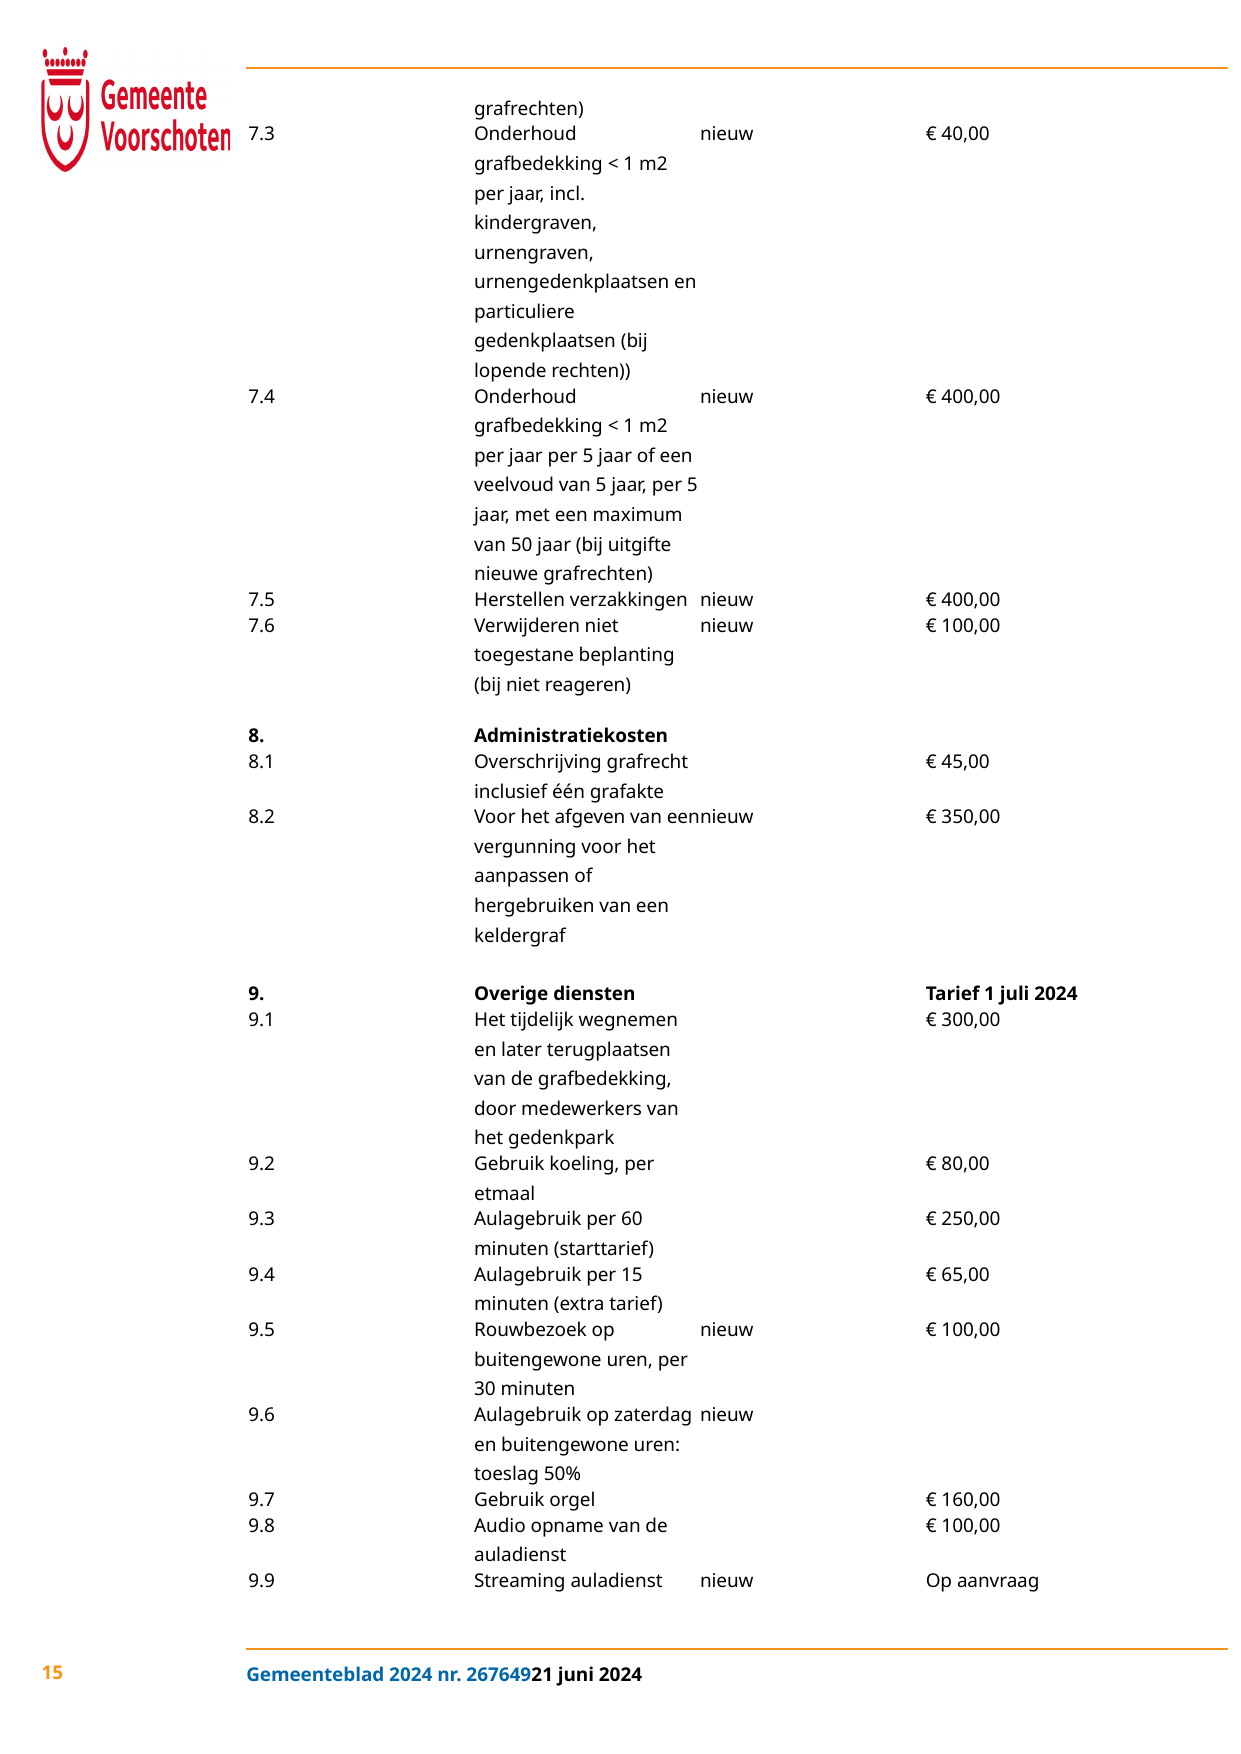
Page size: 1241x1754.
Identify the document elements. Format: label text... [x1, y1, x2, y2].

table_cell € 100,00 [926, 1512, 1152, 1567]
table_cell € 100,00 [926, 612, 1152, 697]
table_cell [926, 95, 1152, 121]
table_cell [248, 95, 474, 121]
table_cell Aulagebruik per 15 minuten (extra tarief) [474, 1261, 700, 1316]
table_cell nieuw [700, 1567, 926, 1593]
table_cell 7.4 [248, 383, 474, 586]
table_cell Voor het afgeven van een vergunning voor het aanpassen of hergebruiken van een keldergraf [474, 804, 700, 948]
table_header Overige diensten [474, 981, 700, 1006]
table_cell € 300,00 [926, 1006, 1152, 1150]
table_header [700, 981, 926, 1006]
table_cell [474, 697, 700, 722]
table_cell [700, 1206, 926, 1261]
table_header Tarief 1 juli 2024 [926, 981, 1152, 1006]
table_cell € 400,00 [926, 586, 1152, 612]
table_cell 9.5 [248, 1316, 474, 1401]
table_cell 9.1 [248, 1006, 474, 1150]
table_cell Administratiekosten [474, 723, 700, 748]
table_cell nieuw [700, 612, 926, 697]
table_cell nieuw [700, 804, 926, 948]
table_cell € 40,00 [926, 121, 1152, 383]
table_cell Aulagebruik per 60 minuten (starttarief) [474, 1206, 700, 1261]
table_header 9. [248, 981, 474, 1006]
table_cell [926, 697, 1152, 722]
table_cell 9.6 [248, 1401, 474, 1486]
table_cell € 80,00 [926, 1150, 1152, 1206]
table_cell € 250,00 [926, 1206, 1152, 1261]
table_cell € 160,00 [926, 1486, 1152, 1512]
table_cell 9.9 [248, 1567, 474, 1593]
table_cell [700, 1006, 926, 1150]
table_cell 8.2 [248, 804, 474, 948]
table_cell € 65,00 [926, 1261, 1152, 1316]
table_cell nieuw [700, 1316, 926, 1401]
table_cell Overschrijving grafrecht inclusief één grafakte [474, 748, 700, 803]
table_cell [700, 1150, 926, 1206]
table_cell [700, 95, 926, 121]
table_cell [700, 697, 926, 722]
table_cell Streaming auladienst [474, 1567, 700, 1593]
table_cell Rouwbezoek op buitengewone uren, per 30 minuten [474, 1316, 700, 1401]
table_cell [926, 723, 1152, 748]
picture [41, 47, 231, 172]
table_cell 9.8 [248, 1512, 474, 1567]
table_cell 7.5 [248, 586, 474, 612]
table_cell 7.3 [248, 121, 474, 383]
table_cell Onderhoud grafbedekking < 1 m2 per jaar per 5 jaar of een veelvoud van 5 jaar, per 5 jaar, met een maximum van 50 jaar (bij uitgifte nieuwe grafrechten) [474, 383, 700, 586]
table_cell grafrechten) [474, 95, 700, 121]
table_cell Verwijderen niet toegestane beplanting (bij niet reageren) [474, 612, 700, 697]
table_cell [700, 1512, 926, 1567]
table_cell Herstellen verzakkingen [474, 586, 700, 612]
table_cell Gebruik orgel [474, 1486, 700, 1512]
table_cell Onderhoud grafbedekking < 1 m2 per jaar, incl. kindergraven, urnengraven, urnengedenkplaatsen en particuliere gedenkplaatsen (bij lopende rechten)) [474, 121, 700, 383]
table_cell 9.3 [248, 1206, 474, 1261]
table_cell Het tijdelijk wegnemen en later terugplaatsen van de grafbedekking, door medewerkers van het gedenkpark [474, 1006, 700, 1150]
table_cell [700, 1486, 926, 1512]
table_cell Aulagebruik op zaterdag en buitengewone uren: toeslag 50% [474, 1401, 700, 1486]
table_cell [700, 723, 926, 748]
table_cell € 350,00 [926, 804, 1152, 948]
table_cell Op aanvraag [926, 1567, 1152, 1593]
table_cell € 45,00 [926, 748, 1152, 803]
table_cell € 400,00 [926, 383, 1152, 586]
table_cell Audio opname van de auladienst [474, 1512, 700, 1567]
table_cell 8. [248, 723, 474, 748]
table_cell nieuw [700, 1401, 926, 1486]
table_cell 9.4 [248, 1261, 474, 1316]
table_cell nieuw [700, 586, 926, 612]
table_cell Gebruik koeling, per etmaal [474, 1150, 700, 1206]
table_cell [248, 697, 474, 722]
table_cell [926, 1401, 1152, 1486]
table_cell 8.1 [248, 748, 474, 803]
table_cell € 100,00 [926, 1316, 1152, 1401]
table_cell nieuw [700, 383, 926, 586]
table_cell [700, 1261, 926, 1316]
table_cell 7.6 [248, 612, 474, 697]
table_cell 9.2 [248, 1150, 474, 1206]
table_cell [700, 748, 926, 803]
table_cell nieuw [700, 121, 926, 383]
table_cell 9.7 [248, 1486, 474, 1512]
